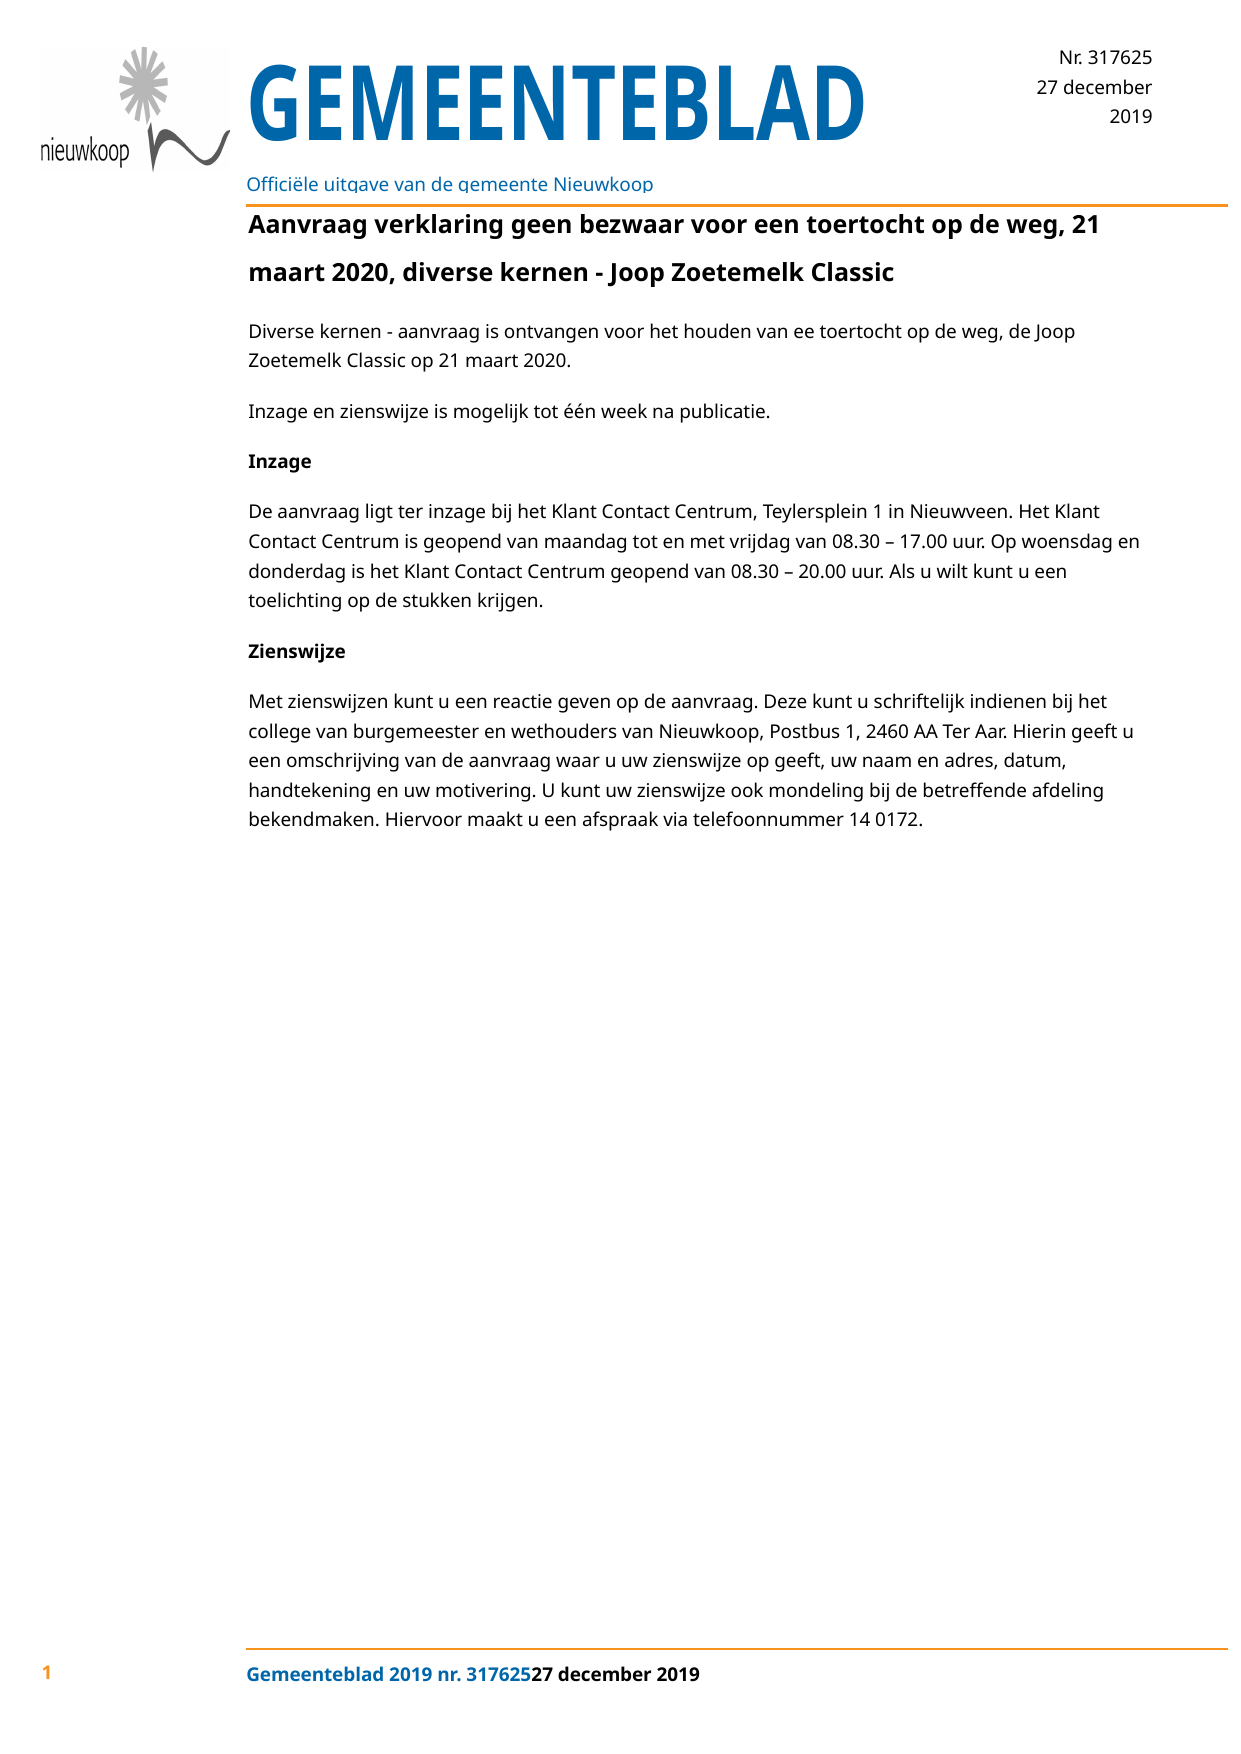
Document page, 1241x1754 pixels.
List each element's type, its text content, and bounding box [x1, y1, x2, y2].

text De aanvraag ligt ter inzage bij het Klant Contact Centrum, Teylersplein 1 in Nieuwveen. Het Klant Contact Centrum is geopend van maandag tot en met vrijdag van 08.30 – 17.00 uur. Op woensdag en donderdag is het Klant Contact Centrum geopend van 08.30 – 20.00 uur. Als u wilt kunt u een toelichting op de stukken krijgen. [248, 499, 1152, 613]
text Zienswijze [248, 638, 1152, 664]
text Aanvraag verklaring geen bezwaar voor een toertocht op de weg, 21 maart 2020, diverse kernen - Joop Zoetemelk Classic [248, 207, 1152, 288]
text Inzage en zienswijze is mogelijk tot één week na publicatie. [248, 398, 1152, 424]
text Diverse kernen - aanvraag is ontvangen voor het houden van ee toertocht op de weg, de Joop Zoetemelk Classic op 21 maart 2020. [248, 318, 1152, 373]
picture [41, 47, 231, 172]
text Met zienswijzen kunt u een reactie geven op de aanvraag. Deze kunt u schriftelijk indienen bij het college van burgemeester en wethouders van Nieuwkoop, Postbus 1, 2460 AA Ter Aar. Hierin geeft u een omschrijving van de aanvraag waar u uw zienswijze op geeft, uw naam en adres, datum, handtekening en uw motivering. U kunt uw zienswijze ook mondeling bij de betreffende afdeling bekendmaken. Hiervoor maakt u een afspraak via telefoonnummer 14 0172. [248, 688, 1152, 832]
text Inzage [248, 448, 1152, 474]
